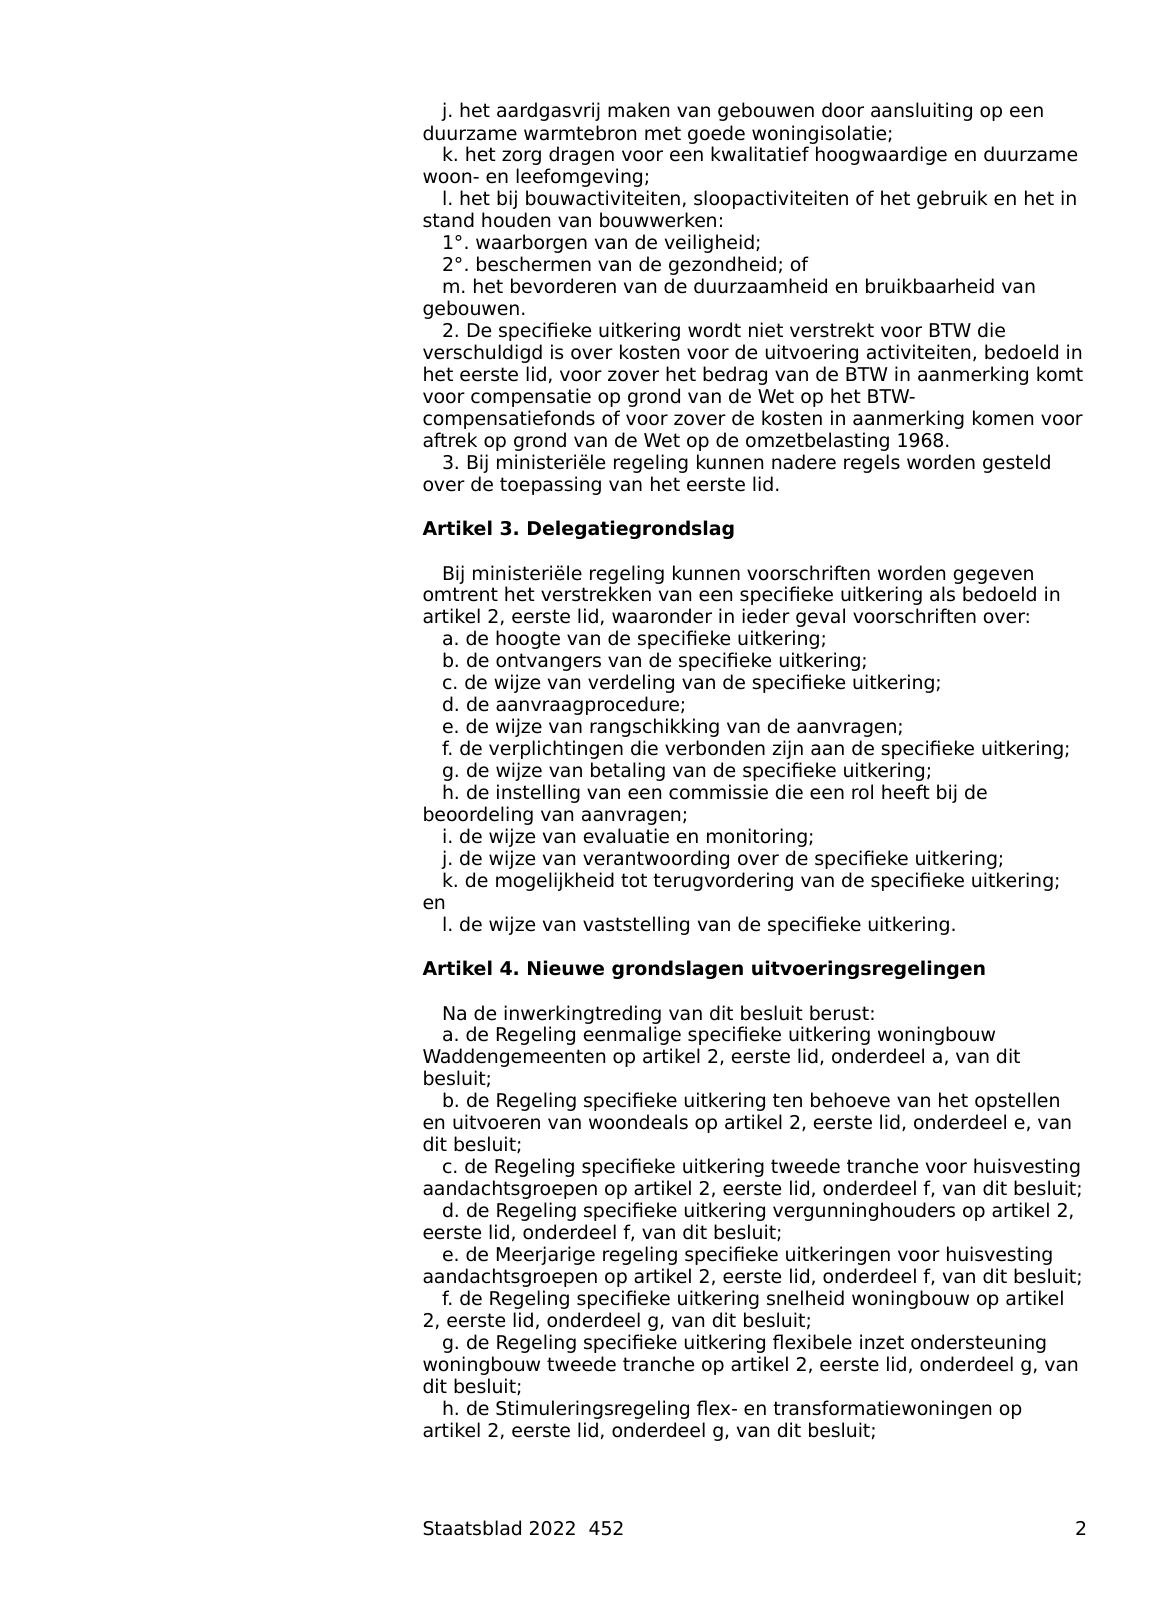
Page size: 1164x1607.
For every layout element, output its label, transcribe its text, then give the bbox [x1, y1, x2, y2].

text d. de aanvraagprocedure; [422, 694, 1087, 716]
text a. de Regeling eenmalige specifieke uitkering woningbouw Waddengemeenten op artikel 2, eerste lid, onderdeel a, van dit besluit; [422, 1024, 1087, 1090]
text c. de wijze van verdeling van de specifieke uitkering; [422, 672, 1087, 694]
subtitle Artikel 3. Delegatiegrondslag [422, 518, 1087, 540]
text 3. Bij ministeriële regeling kunnen nadere regels worden gesteld over de toepassing van het eerste lid. [422, 452, 1087, 496]
text a. de hoogte van de specifieke uitkering; [422, 628, 1087, 650]
text k. de mogelijkheid tot terugvordering van de specifieke uitkering; en [422, 870, 1087, 914]
text g. de wijze van betaling van de specifieke uitkering; [422, 760, 1087, 782]
subtitle Artikel 4. Nieuwe grondslagen uitvoeringsregelingen [422, 958, 1087, 980]
text 2. De specifieke uitkering wordt niet verstrekt voor BTW die verschuldigd is over kosten voor de uitvoering activiteiten, bedoeld in het eerste lid, voor zover het bedrag van de BTW in aanmerking komt voor compensatie op grond van de Wet op het BTW-compensatiefonds of voor zover de kosten in aanmerking komen voor aftrek op grond van de Wet op de omzetbelasting 1968. [422, 320, 1087, 452]
text e. de wijze van rangschikking van de aanvragen; [422, 716, 1087, 738]
text d. de Regeling specifieke uitkering vergunninghouders op artikel 2, eerste lid, onderdeel f, van dit besluit; [422, 1200, 1087, 1244]
text m. het bevorderen van de duurzaamheid en bruikbaarheid van gebouwen. [422, 276, 1087, 320]
text Na de inwerkingtreding van dit besluit berust: [422, 1002, 1087, 1024]
text h. de Stimuleringsregeling flex- en transformatiewoningen op artikel 2, eerste lid, onderdeel g, van dit besluit; [422, 1398, 1087, 1442]
text j. het aardgasvrij maken van gebouwen door aansluiting op een duurzame warmtebron met goede woningisolatie; [422, 100, 1087, 144]
text i. de wijze van evaluatie en monitoring; [422, 826, 1087, 848]
text h. de instelling van een commissie die een rol heeft bij de beoordeling van aanvragen; [422, 782, 1087, 826]
text e. de Meerjarige regeling specifieke uitkeringen voor huisvesting aandachtsgroepen op artikel 2, eerste lid, onderdeel f, van dit besluit; [422, 1244, 1087, 1288]
text f. de verplichtingen die verbonden zijn aan de specifieke uitkering; [422, 738, 1087, 760]
text 2°. beschermen van de gezondheid; of [422, 254, 1087, 276]
text b. de ontvangers van de specifieke uitkering; [422, 650, 1087, 672]
text l. het bij bouwactiviteiten, sloopactiviteiten of het gebruik en het in stand houden van bouwwerken: [422, 188, 1087, 232]
text Bij ministeriële regeling kunnen voorschriften worden gegeven omtrent het verstrekken van een specifieke uitkering als bedoeld in artikel 2, eerste lid, waaronder in ieder geval voorschriften over: [422, 562, 1087, 628]
text b. de Regeling specifieke uitkering ten behoeve van het opstellen en uitvoeren van woondeals op artikel 2, eerste lid, onderdeel e, van dit besluit; [422, 1090, 1087, 1156]
text j. de wijze van verantwoording over de specifieke uitkering; [422, 848, 1087, 870]
text c. de Regeling specifieke uitkering tweede tranche voor huisvesting aandachtsgroepen op artikel 2, eerste lid, onderdeel f, van dit besluit; [422, 1156, 1087, 1200]
text k. het zorg dragen voor een kwalitatief hoogwaardige en duurzame woon- en leefomgeving; [422, 144, 1087, 188]
text g. de Regeling specifieke uitkering flexibele inzet ondersteuning woningbouw tweede tranche op artikel 2, eerste lid, onderdeel g, van dit besluit; [422, 1332, 1087, 1398]
text l. de wijze van vaststelling van de specifieke uitkering. [422, 914, 1087, 936]
text f. de Regeling specifieke uitkering snelheid woningbouw op artikel 2, eerste lid, onderdeel g, van dit besluit; [422, 1288, 1087, 1332]
text 1°. waarborgen van de veiligheid; [422, 232, 1087, 254]
